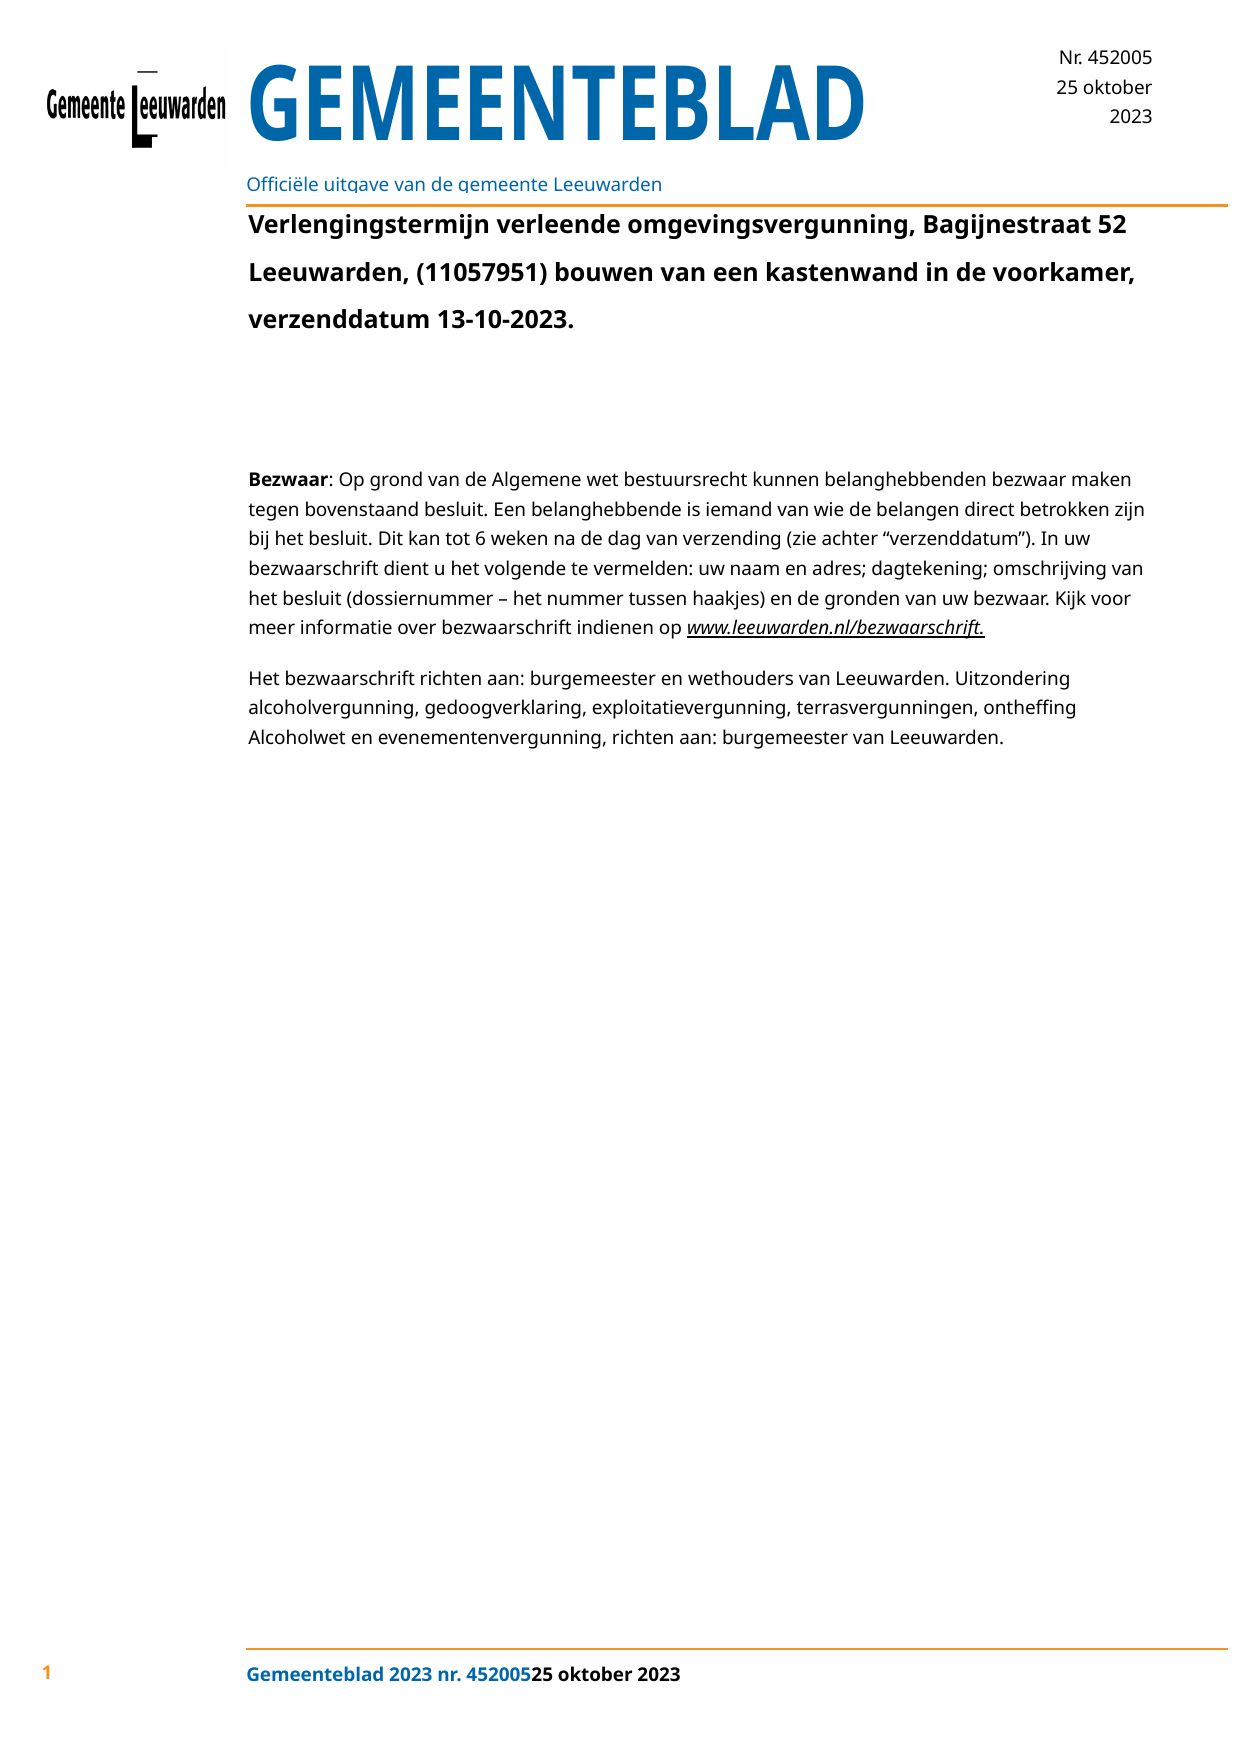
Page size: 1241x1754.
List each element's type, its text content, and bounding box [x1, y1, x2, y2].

picture [41, 47, 231, 172]
text Bezwaar: Op grond van de Algemene wet bestuursrecht kunnen belanghebbenden bezwaar maken tegen bovenstaand besluit. Een belanghebbende is iemand van wie de belangen direct betrokken zijn bij het besluit. Dit kan tot 6 weken na de dag van verzending (zie achter “verzenddatum”). In uw bezwaarschrift dient u het volgende te vermelden: uw naam en adres; dagtekening; omschrijving van het besluit (dossiernummer – het nummer tussen haakjes) en de gronden van uw bezwaar. Kijk voor meer informatie over bezwaarschrift indienen op www.leeuwarden.nl/bezwaarschrift. [248, 466, 1152, 640]
text Het bezwaarschrift richten aan: burgemeester en wethouders van Leeuwarden. Uitzondering alcoholvergunning, gedoogverklaring, exploitatievergunning, terrasvergunningen, ontheffing Alcoholwet en evenementenvergunning, richten aan: burgemeester van Leeuwarden. [248, 665, 1152, 749]
text Verlengingstermijn verleende omgevingsvergunning, Bagijnestraat 52 Leeuwarden, (11057951) bouwen van een kastenwand in de voorkamer, verzenddatum 13-10-2023. [248, 207, 1152, 336]
